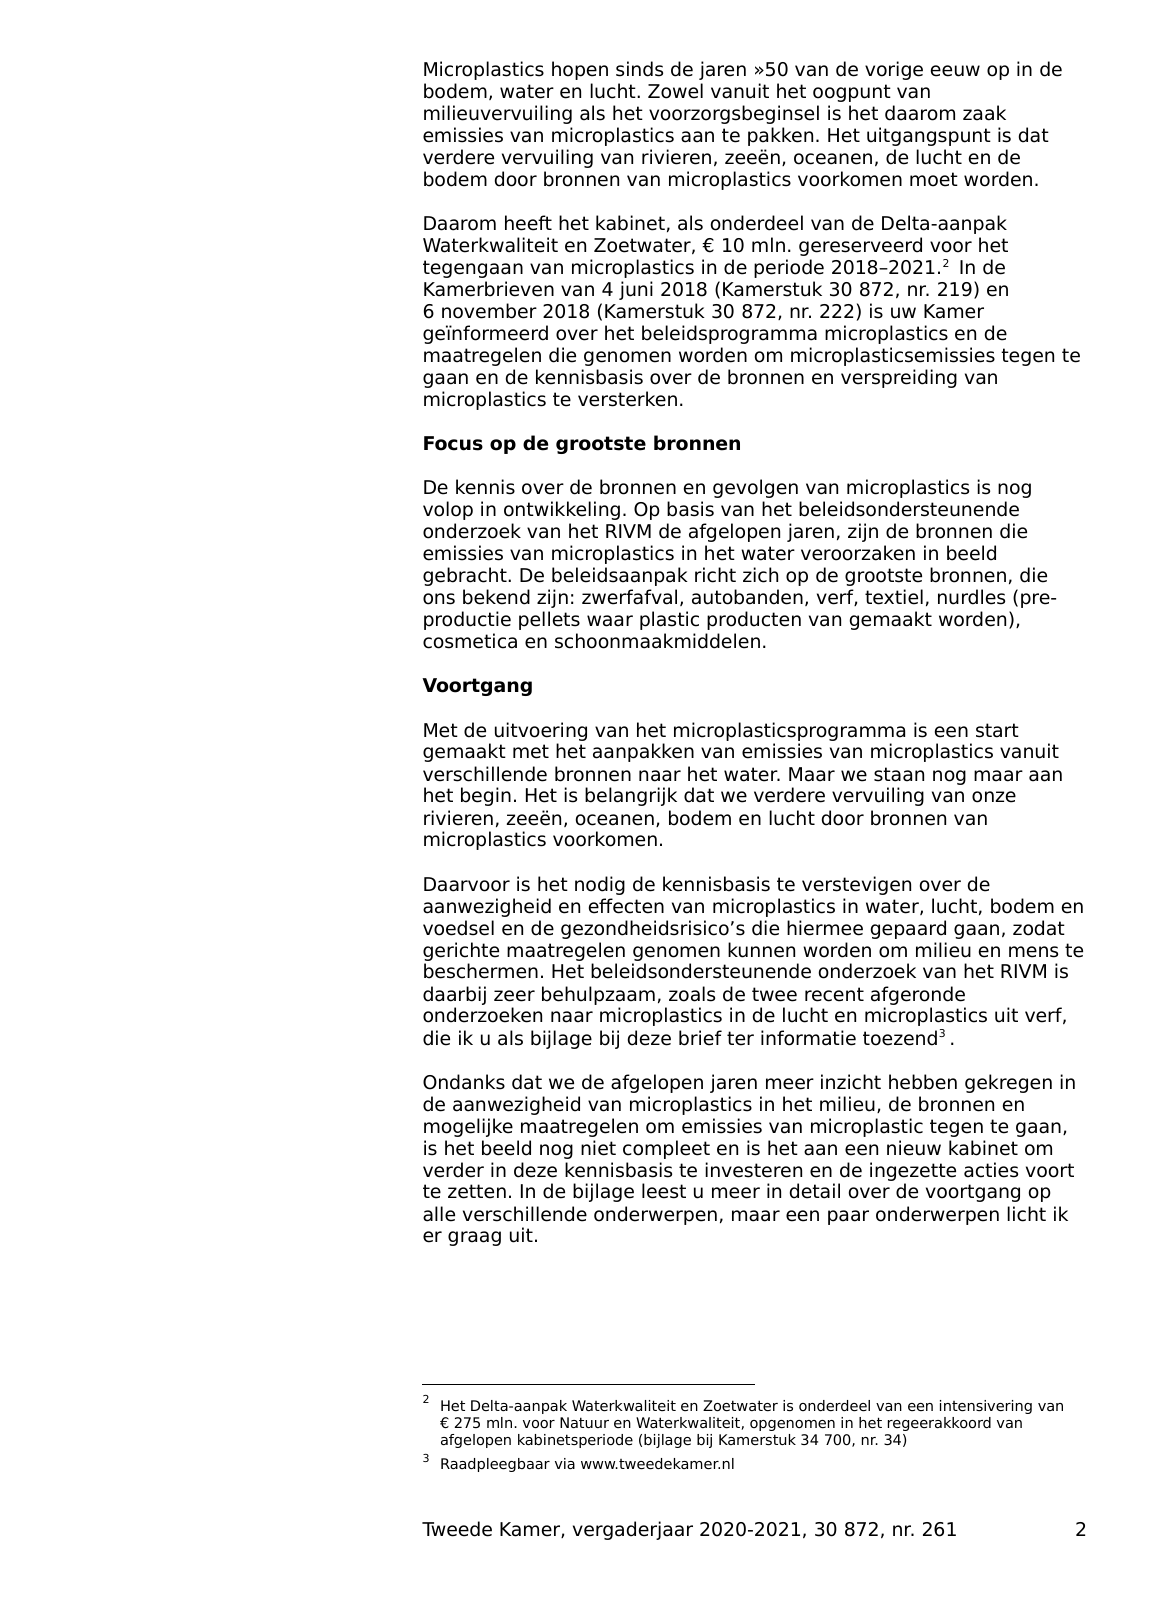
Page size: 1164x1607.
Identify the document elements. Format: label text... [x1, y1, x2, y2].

text Raadpleegbaar via www.tweedekamer.nl [422, 1452, 1087, 1474]
subtitle Voortgang [422, 675, 1087, 697]
text Daarom heeft het kabinet, als onderdeel van de Delta-aanpak Waterkwaliteit en Zoetwater, € 10 mln. gereserveerd voor het tegengaan van microplastics in de periode 2018–2021. In de Kamerbrieven van 4 juni 2018 (Kamerstuk 30 872, nr. 219) en 6 november 2018 (Kamerstuk 30 872, nr. 222) is uw Kamer geïnformeerd over het beleidsprogramma microplastics en de maatregelen die genomen worden om microplasticsemissies tegen te gaan en de kennisbasis over de bronnen en verspreiding van microplastics te versterken. [422, 213, 1087, 411]
text Het Delta-aanpak Waterkwaliteit en Zoetwater is onderdeel van een intensivering van € 275 mln. voor Natuur en Waterkwaliteit, opgenomen in het regeerakkoord van afgelopen kabinetsperiode (bijlage bij Kamerstuk 34 700, nr. 34) [422, 1393, 1087, 1449]
text Daarvoor is het nodig de kennisbasis te verstevigen over de aanwezigheid en effecten van microplastics in water, lucht, bodem en voedsel en de gezondheidsrisico’s die hiermee gepaard gaan, zodat gerichte maatregelen genomen kunnen worden om milieu en mens te beschermen. Het beleidsondersteunende onderzoek van het RIVM is daarbij zeer behulpzaam, zoals de twee recent afgeronde onderzoeken naar microplastics in de lucht en microplastics uit verf, die ik u als bijlage bij deze brief ter informatie toezend. [422, 873, 1087, 1049]
text Ondanks dat we de afgelopen jaren meer inzicht hebben gekregen in de aanwezigheid van microplastics in het milieu, de bronnen en mogelijke maatregelen om emissies van microplastic tegen te gaan, is het beeld nog niet compleet en is het aan een nieuw kabinet om verder in deze kennisbasis te investeren en de ingezette acties voort te zetten. In de bijlage leest u meer in detail over de voortgang op alle verschillende onderwerpen, maar een paar onderwerpen licht ik er graag uit. [422, 1072, 1087, 1247]
subtitle Focus op de grootste bronnen [422, 433, 1087, 455]
text De kennis over de bronnen en gevolgen van microplastics is nog volop in ontwikkeling. Op basis van het beleidsondersteunende onderzoek van het RIVM de afgelopen jaren, zijn de bronnen die emissies van microplastics in het water veroorzaken in beeld gebracht. De beleidsaanpak richt zich op de grootste bronnen, die ons bekend zijn: zwerfafval, autobanden, verf, textiel, nurdles (pre-productie pellets waar plastic producten van gemaakt worden), cosmetica en schoonmaakmiddelen. [422, 477, 1087, 653]
text Met de uitvoering van het microplasticsprogramma is een start gemaakt met het aanpakken van emissies van microplastics vanuit verschillende bronnen naar het water. Maar we staan nog maar aan het begin. Het is belangrijk dat we verdere vervuiling van onze rivieren, zeeën, oceanen, bodem en lucht door bronnen van microplastics voorkomen. [422, 719, 1087, 851]
text Microplastics hopen sinds de jaren »50 van de vorige eeuw op in de bodem, water en lucht. Zowel vanuit het oogpunt van milieuvervuiling als het voorzorgsbeginsel is het daarom zaak emissies van microplastics aan te pakken. Het uitgangspunt is dat verdere vervuiling van rivieren, zeeën, oceanen, de lucht en de bodem door bronnen van microplastics voorkomen moet worden. [422, 59, 1087, 191]
